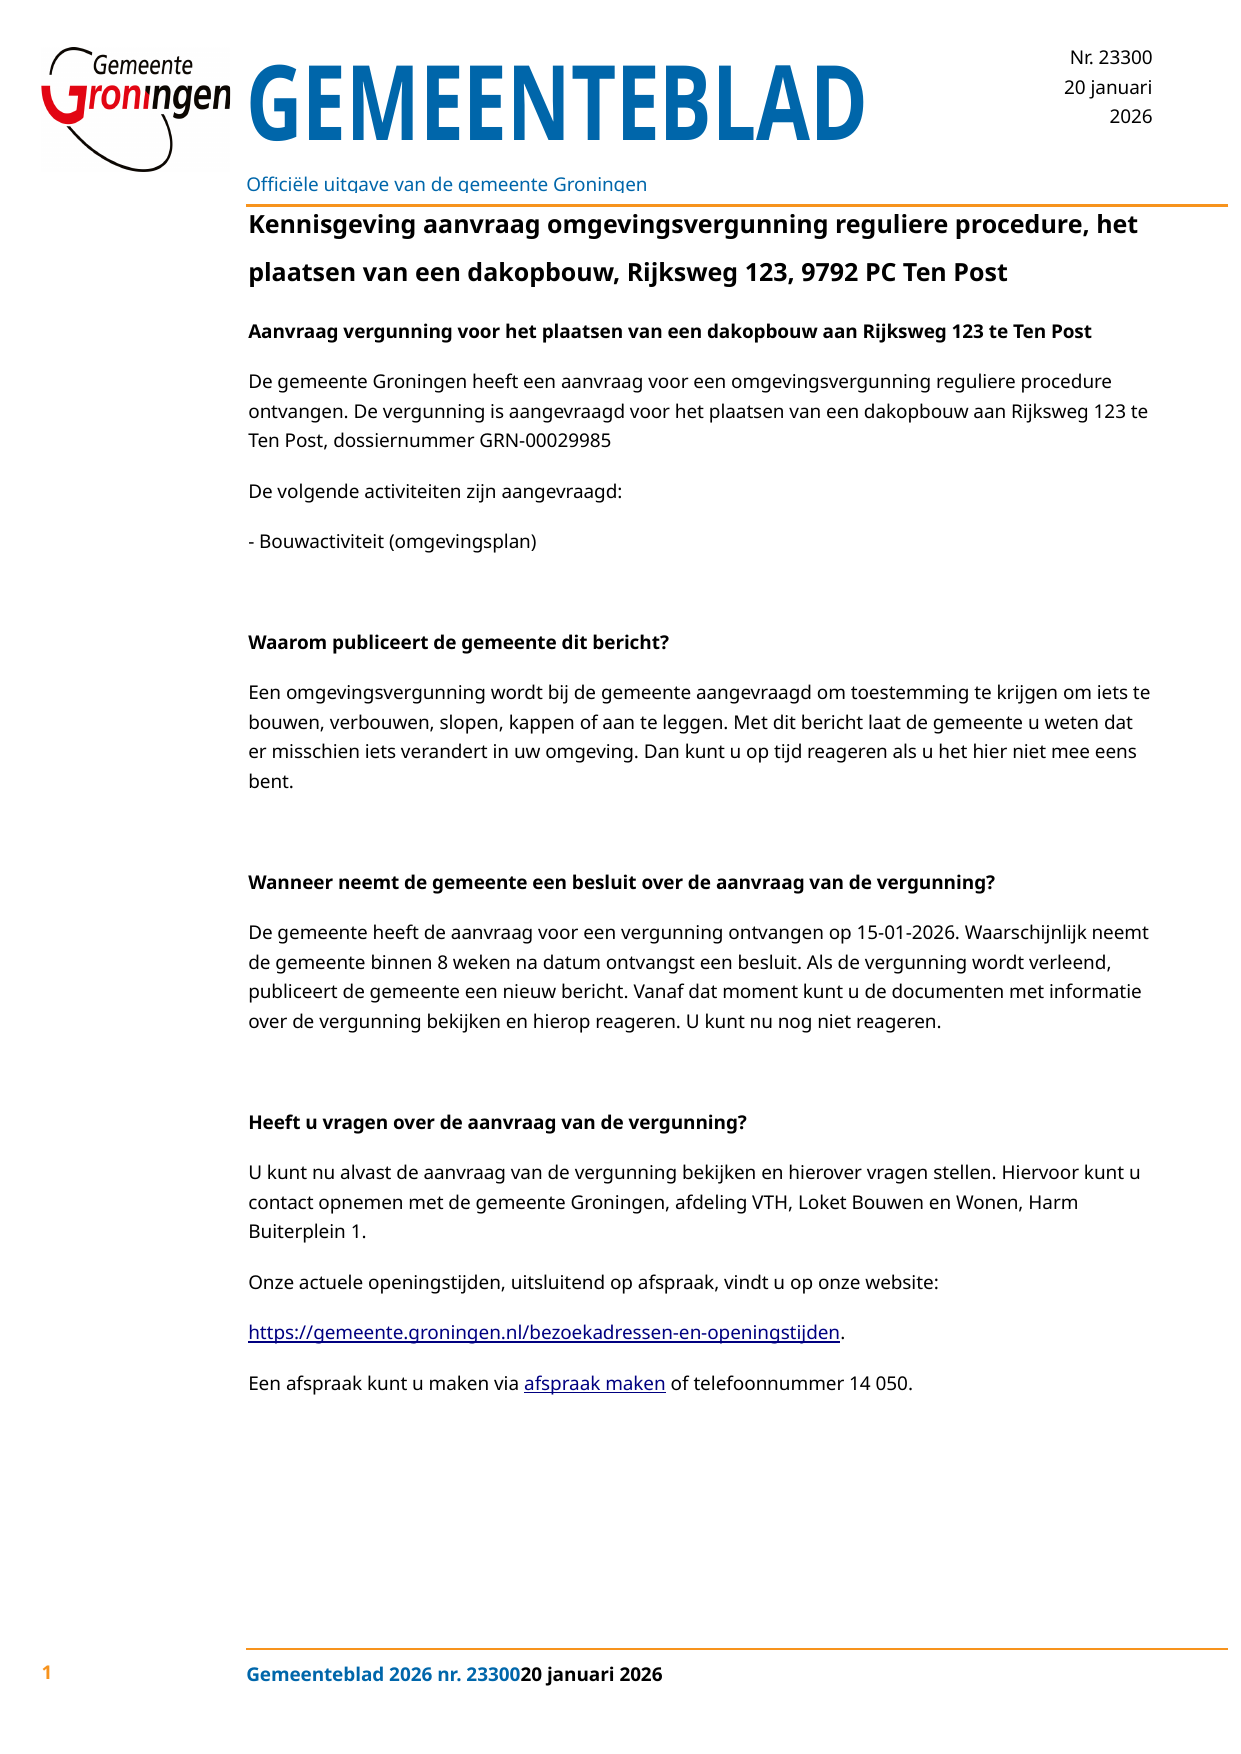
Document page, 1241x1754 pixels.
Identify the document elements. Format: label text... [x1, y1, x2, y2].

text De gemeente Groningen heeft een aanvraag voor een omgevingsvergunning reguliere procedure ontvangen. De vergunning is aangevraagd voor het plaatsen van een dakopbouw aan Rijksweg 123 te Ten Post, dossiernummer GRN-00029985 [248, 368, 1152, 453]
text Een afspraak kunt u maken via afspraak maken of telefoonnummer 14 050. [248, 1370, 1152, 1396]
text Heeft u vragen over de aanvraag van de vergunning? [248, 1109, 1152, 1135]
text U kunt nu alvast de aanvraag van de vergunning bekijken en hierover vragen stellen. Hiervoor kunt u contact opnemen met de gemeente Groningen, afdeling VTH, Loket Bouwen en Wonen, Harm Buiterplein 1. [248, 1159, 1152, 1244]
text De gemeente heeft de aanvraag voor een vergunning ontvangen op 15-01-2026. Waarschijnlijk neemt de gemeente binnen 8 weken na datum ontvangst een besluit. Als de vergunning wordt verleend, publiceert de gemeente een nieuw bericht. Vanaf dat moment kunt u de documenten met informatie over de vergunning bekijken en hierop reageren. U kunt nu nog niet reageren. [248, 919, 1152, 1034]
text - Bouwactiviteit (omgevingsplan) [248, 528, 1152, 554]
text Wanneer neemt de gemeente een besluit over de aanvraag van de vergunning? [248, 869, 1152, 895]
text Kennisgeving aanvraag omgevingsvergunning reguliere procedure, het plaatsen van een dakopbouw, Rijksweg 123, 9792 PC Ten Post [248, 207, 1152, 288]
picture [41, 47, 231, 172]
text https://gemeente.groningen.nl/bezoekadressen-en-openingstijden. [248, 1319, 1152, 1345]
text Aanvraag vergunning voor het plaatsen van een dakopbouw aan Rijksweg 123 te Ten Post [248, 318, 1152, 344]
text Waarom publiceert de gemeente dit bericht? [248, 629, 1152, 655]
text De volgende activiteiten zijn aangevraagd: [248, 478, 1152, 504]
text Een omgevingsvergunning wordt bij de gemeente aangevraagd om toestemming te krijgen om iets te bouwen, verbouwen, slopen, kappen of aan te leggen. Met dit bericht laat de gemeente u weten dat er misschien iets verandert in uw omgeving. Dan kunt u op tijd reageren als u het hier niet mee eens bent. [248, 679, 1152, 794]
text Onze actuele openingstijden, uitsluitend op afspraak, vindt u op onze website: [248, 1269, 1152, 1295]
